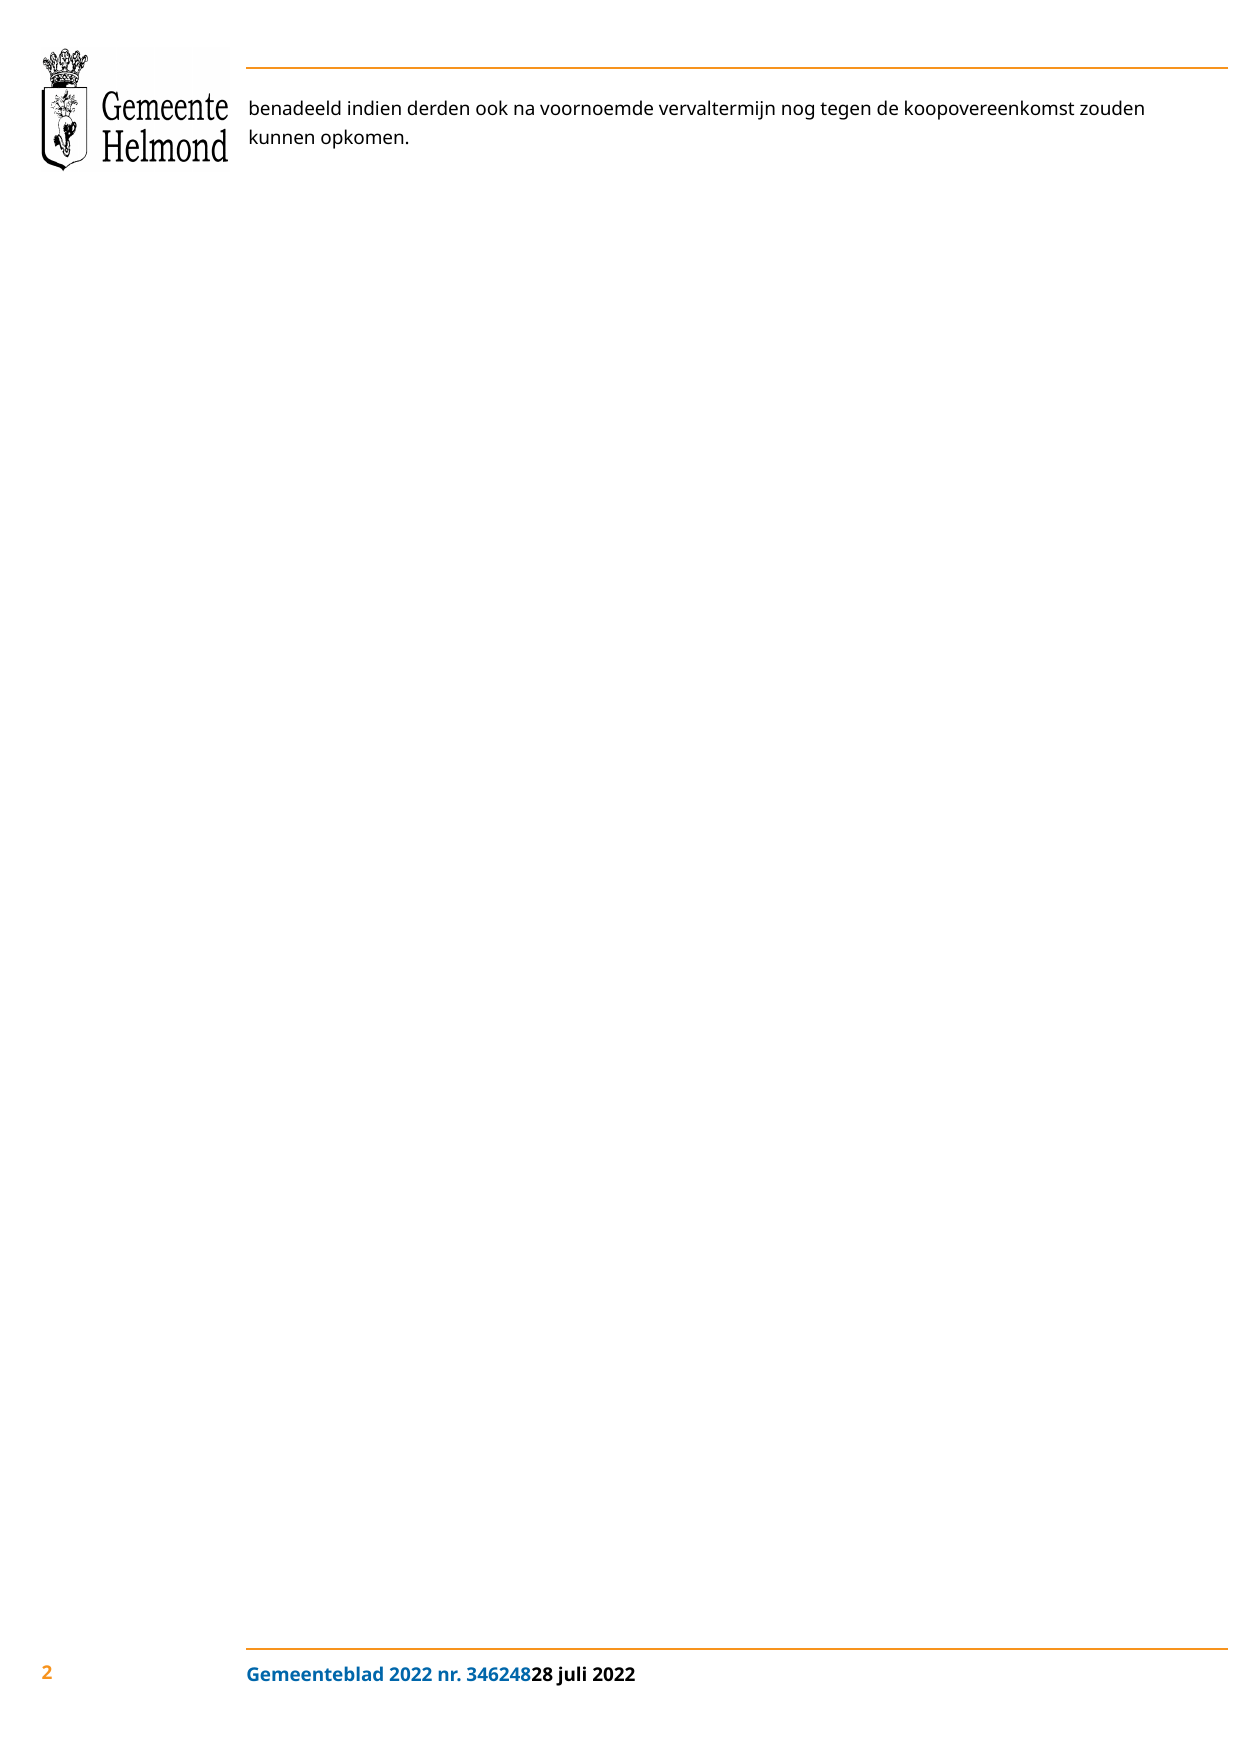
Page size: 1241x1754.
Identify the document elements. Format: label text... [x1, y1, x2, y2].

text benadeeld indien derden ook na voornoemde vervaltermijn nog tegen de koopovereenkomst zouden kunnen opkomen. [248, 95, 1152, 150]
picture [41, 47, 231, 172]
